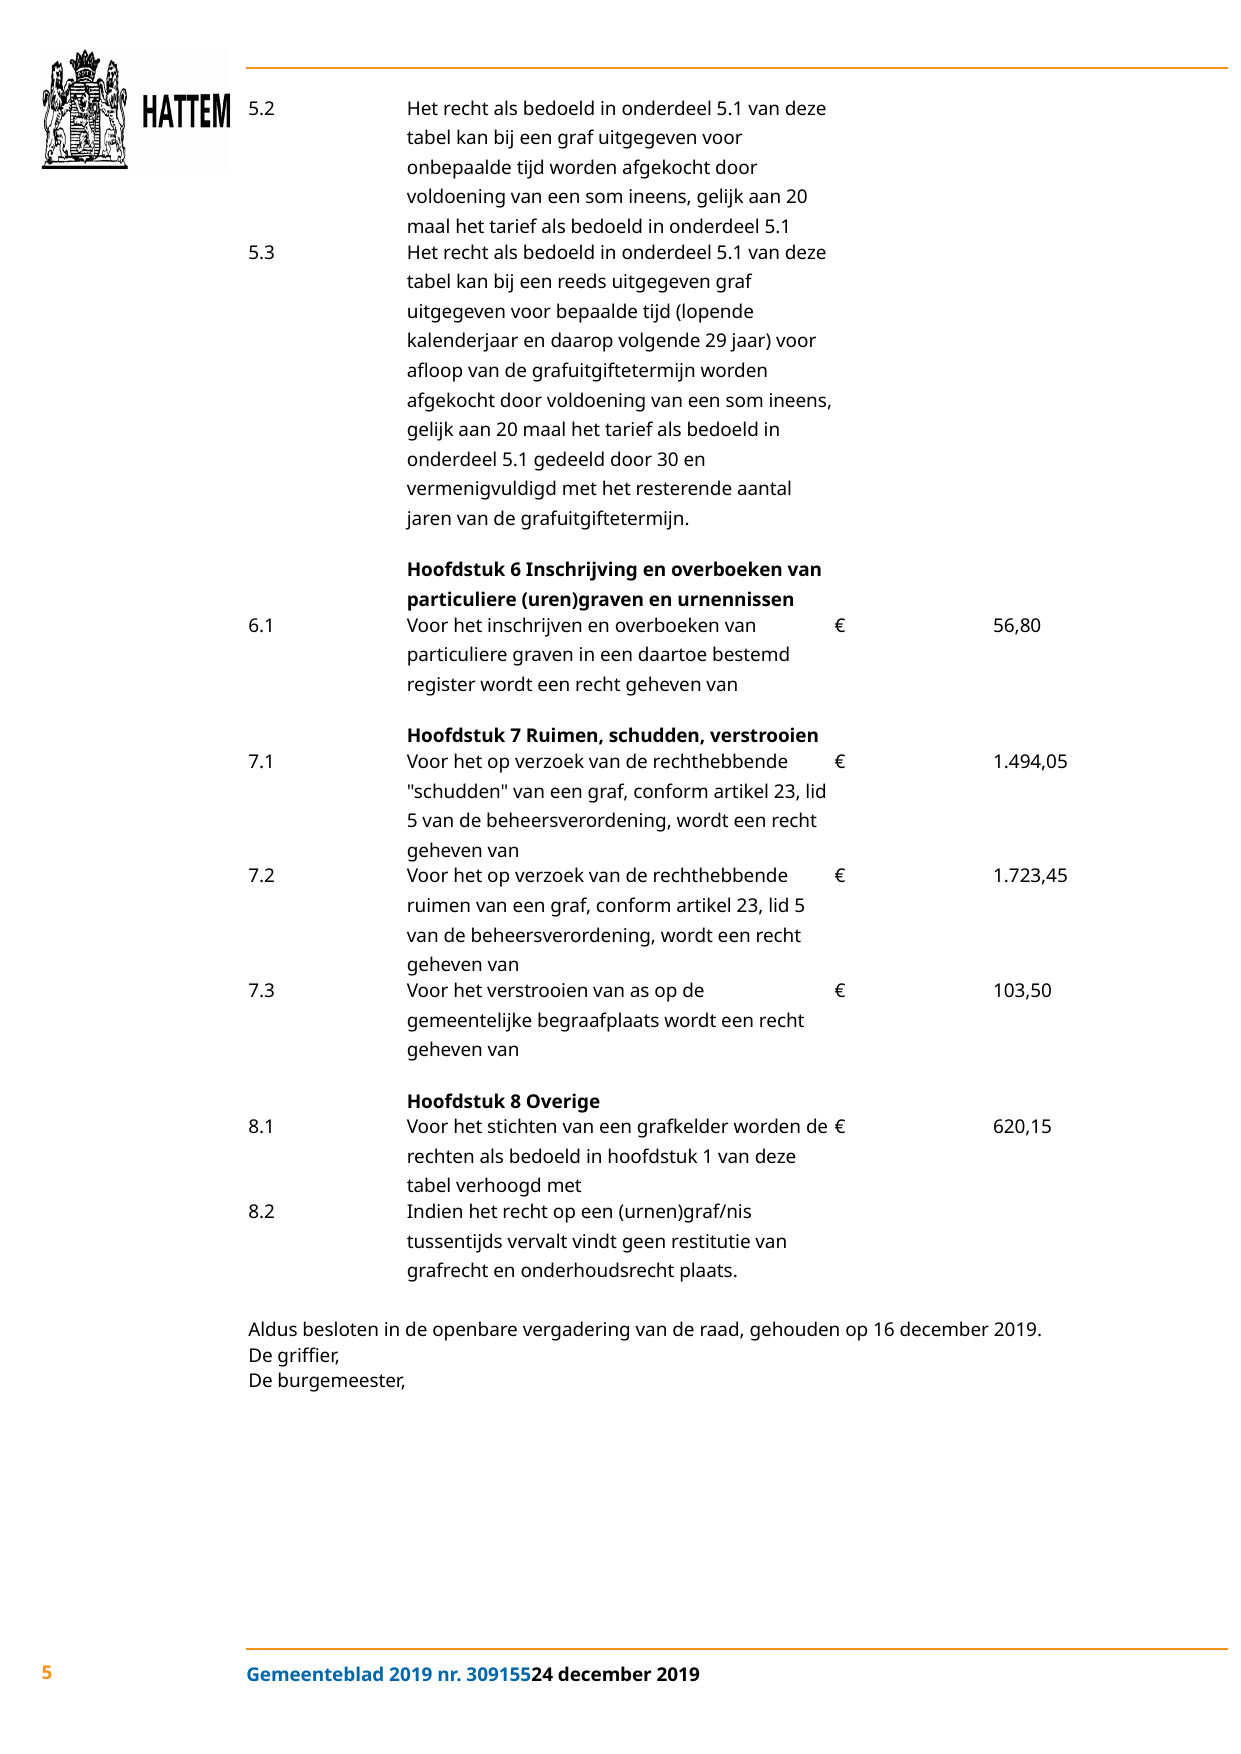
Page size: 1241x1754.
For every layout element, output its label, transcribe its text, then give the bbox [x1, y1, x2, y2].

table_cell [248, 557, 407, 612]
text De griffier, [248, 1342, 1152, 1368]
table_cell [834, 1062, 993, 1088]
table_cell 5.3 [248, 239, 407, 531]
table_cell € [834, 1114, 993, 1198]
table_cell 620,15 [993, 1114, 1152, 1198]
table_cell [248, 697, 407, 722]
table_cell [993, 531, 1152, 557]
table_cell 1.723,45 [993, 863, 1152, 977]
table_cell [248, 723, 407, 748]
text Aldus besloten in de openbare vergadering van de raad, gehouden op 16 december 2019. [248, 1316, 1152, 1342]
table_cell 7.3 [248, 977, 407, 1062]
table_cell [993, 697, 1152, 722]
table_cell [834, 697, 993, 722]
table_cell 7.1 [248, 748, 407, 863]
table_cell € [834, 748, 993, 863]
table_cell [834, 95, 993, 239]
table_cell 56,80 [993, 612, 1152, 697]
table_cell 1.494,05 [993, 748, 1152, 863]
table_cell [993, 557, 1152, 612]
table_cell [834, 557, 993, 612]
picture [41, 47, 231, 172]
table_cell Het recht als bedoeld in onderdeel 5.1 van deze tabel kan bij een reeds uitgegeven graf uitgegeven voor bepaalde tijd (lopende kalenderjaar en daarop volgende 29 jaar) voor afloop van de grafuitgiftetermijn worden afgekocht door voldoening van een som ineens, gelijk aan 20 maal het tarief als bedoeld in onderdeel 5.1 gedeeld door 30 en vermenigvuldigd met het resterende aantal jaren van de grafuitgiftetermijn. [407, 239, 834, 531]
table_cell 5.2 [248, 95, 407, 239]
table_cell [993, 723, 1152, 748]
table_cell [834, 723, 993, 748]
table_cell [248, 1088, 407, 1113]
table_cell [993, 1062, 1152, 1088]
table_cell [834, 239, 993, 531]
table_cell Hoofdstuk 7 Ruimen, schudden, verstrooien [407, 723, 834, 748]
table_cell Hoofdstuk 6 Inschrijving en overboeken van particuliere (uren)graven en urnennissen [407, 557, 834, 612]
text De burgemeester, [248, 1368, 1152, 1393]
table_cell [407, 1062, 834, 1088]
table_cell [248, 1062, 407, 1088]
table_cell € [834, 977, 993, 1062]
table_cell 8.1 [248, 1114, 407, 1198]
table_cell Indien het recht op een (urnen)graf/nis tussentijds vervalt vindt geen restitutie van grafrecht en onderhoudsrecht plaats. [407, 1199, 834, 1283]
table_cell [993, 1199, 1152, 1283]
table_cell Voor het stichten van een grafkelder worden de rechten als bedoeld in hoofdstuk 1 van deze tabel verhoogd met [407, 1114, 834, 1198]
table_cell Voor het inschrijven en overboeken van particuliere graven in een daartoe bestemd register wordt een recht geheven van [407, 612, 834, 697]
table_cell Hoofdstuk 8 Overige [407, 1088, 834, 1113]
table_cell [993, 95, 1152, 239]
table_cell Het recht als bedoeld in onderdeel 5.1 van deze tabel kan bij een graf uitgegeven voor onbepaalde tijd worden afgekocht door voldoening van een som ineens, gelijk aan 20 maal het tarief als bedoeld in onderdeel 5.1 [407, 95, 834, 239]
table_cell [993, 1088, 1152, 1113]
table_cell [248, 531, 407, 557]
table_cell Voor het op verzoek van de rechthebbende ruimen van een graf, conform artikel 23, lid 5 van de beheersverordening, wordt een recht geheven van [407, 863, 834, 977]
table_cell [834, 531, 993, 557]
table_cell [407, 531, 834, 557]
table_cell [834, 1088, 993, 1113]
table_cell 8.2 [248, 1199, 407, 1283]
table_cell 103,50 [993, 977, 1152, 1062]
table_cell € [834, 612, 993, 697]
table_cell [834, 1199, 993, 1283]
table_cell [993, 239, 1152, 531]
table_cell € [834, 863, 993, 977]
table_cell 7.2 [248, 863, 407, 977]
table_cell Voor het verstrooien van as op de gemeentelijke begraafplaats wordt een recht geheven van [407, 977, 834, 1062]
table_cell 6.1 [248, 612, 407, 697]
table_cell Voor het op verzoek van de rechthebbende "schudden" van een graf, conform artikel 23, lid 5 van de beheersverordening, wordt een recht geheven van [407, 748, 834, 863]
table_cell [407, 697, 834, 722]
